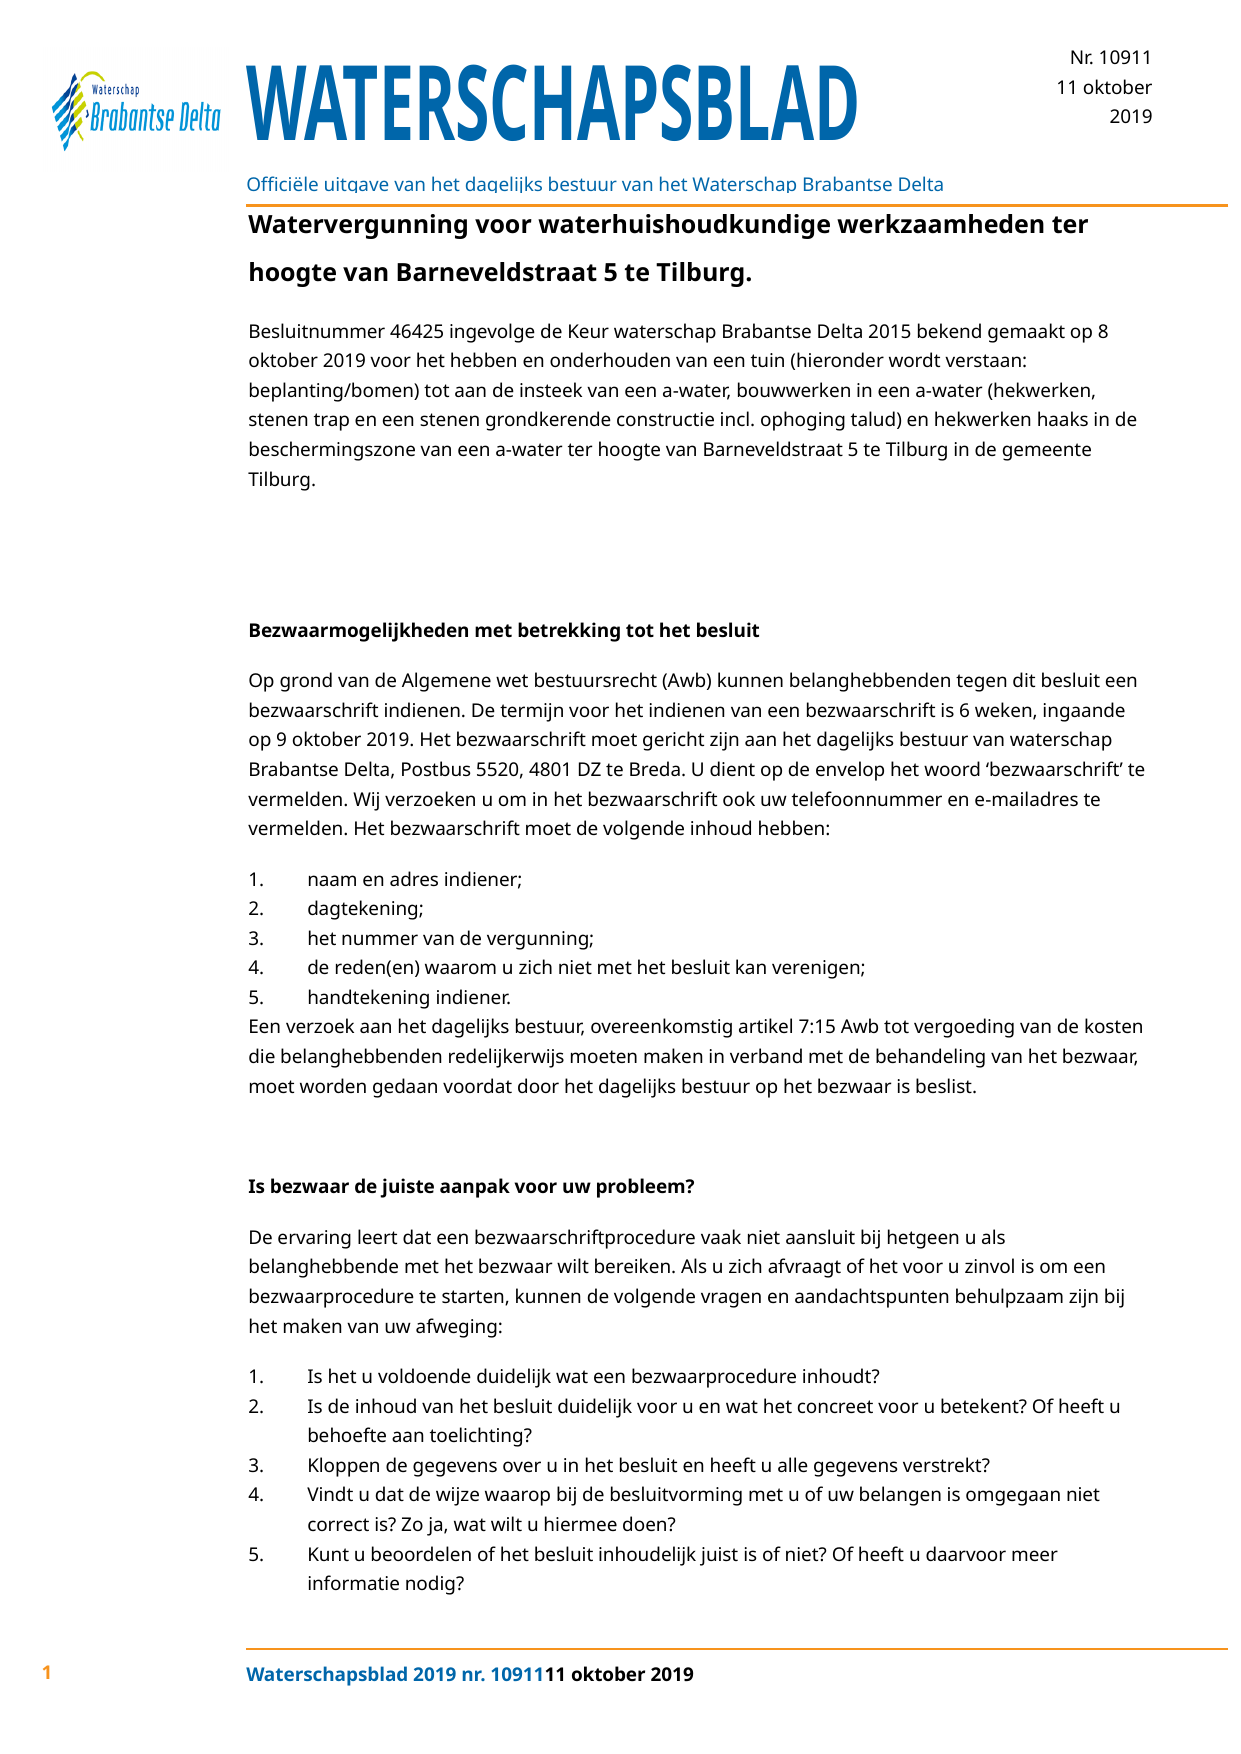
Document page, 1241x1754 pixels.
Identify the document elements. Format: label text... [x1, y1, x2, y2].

list Kloppen de gegevens over u in het besluit en heeft u alle gegevens verstrekt? [248, 1452, 1152, 1478]
text Bezwaarmogelijkheden met betrekking tot het besluit [248, 617, 1152, 643]
list Vindt u dat de wijze waarop bij de besluitvorming met u of uw belangen is omgegaan niet correct is? Zo ja, wat wilt u hiermee doen? [248, 1482, 1152, 1537]
picture [41, 47, 231, 172]
list handtekening indiener. [248, 984, 1152, 1010]
text Besluitnummer 46425 ingevolge de Keur waterschap Brabantse Delta 2015 bekend gemaakt op 8 oktober 2019 voor het hebben en onderhouden van een tuin (hieronder wordt verstaan: beplanting/bomen) tot aan de insteek van een a-water, bouwwerken in een a-water (hekwerken, stenen trap en een stenen grondkerende constructie incl. ophoging talud) en hekwerken haaks in de beschermingszone van een a-water ter hoogte van Barneveldstraat 5 te Tilburg in de gemeente Tilburg. [248, 318, 1152, 492]
list Kunt u beoordelen of het besluit inhoudelijk juist is of niet? Of heeft u daarvoor meer informatie nodig? [248, 1541, 1152, 1596]
text Een verzoek aan het dagelijks bestuur, overeenkomstig artikel 7:15 Awb tot vergoeding van de kosten die belanghebbenden redelijkerwijs moeten maken in verband met de behandeling van het bezwaar, moet worden gedaan voordat door het dagelijks bestuur op het bezwaar is beslist. [248, 1014, 1152, 1099]
list Is het u voldoende duidelijk wat een bezwaarprocedure inhoudt? [248, 1363, 1152, 1389]
list naam en adres indiener; [248, 866, 1152, 892]
text Op grond van de Algemene wet bestuursrecht (Awb) kunnen belanghebbenden tegen dit besluit een bezwaarschrift indienen. De termijn voor het indienen van een bezwaarschrift is 6 weken, ingaande op 9 oktober 2019. Het bezwaarschrift moet gericht zijn aan het dagelijks bestuur van waterschap Brabantse Delta, Postbus 5520, 4801 DZ te Breda. U dient op de envelop het woord ‘bezwaarschrift’ te vermelden. Wij verzoeken u om in het bezwaarschrift ook uw telefoonnummer en e‑mailadres te vermelden. Het bezwaarschrift moet de volgende inhoud hebben: [248, 667, 1152, 841]
list de reden(en) waarom u zich niet met het besluit kan verenigen; [248, 954, 1152, 980]
text De ervaring leert dat een bezwaarschriftprocedure vaak niet aansluit bij hetgeen u als belanghebbende met het bezwaar wilt bereiken. Als u zich afvraagt of het voor u zinvol is om een bezwaarprocedure te starten, kunnen de volgende vragen en aandachtspunten behulpzaam zijn bij het maken van uw afweging: [248, 1224, 1152, 1339]
list dagtekening; [248, 895, 1152, 921]
list Is de inhoud van het besluit duidelijk voor u en wat het concreet voor u betekent? Of heeft u behoefte aan toelichting? [248, 1393, 1152, 1448]
text Is bezwaar de juiste aanpak voor uw probleem? [248, 1174, 1152, 1199]
list het nummer van de vergunning; [248, 925, 1152, 951]
text Watervergunning voor waterhuishoudkundige werkzaamheden ter hoogte van Barneveldstraat 5 te Tilburg. [248, 207, 1152, 288]
